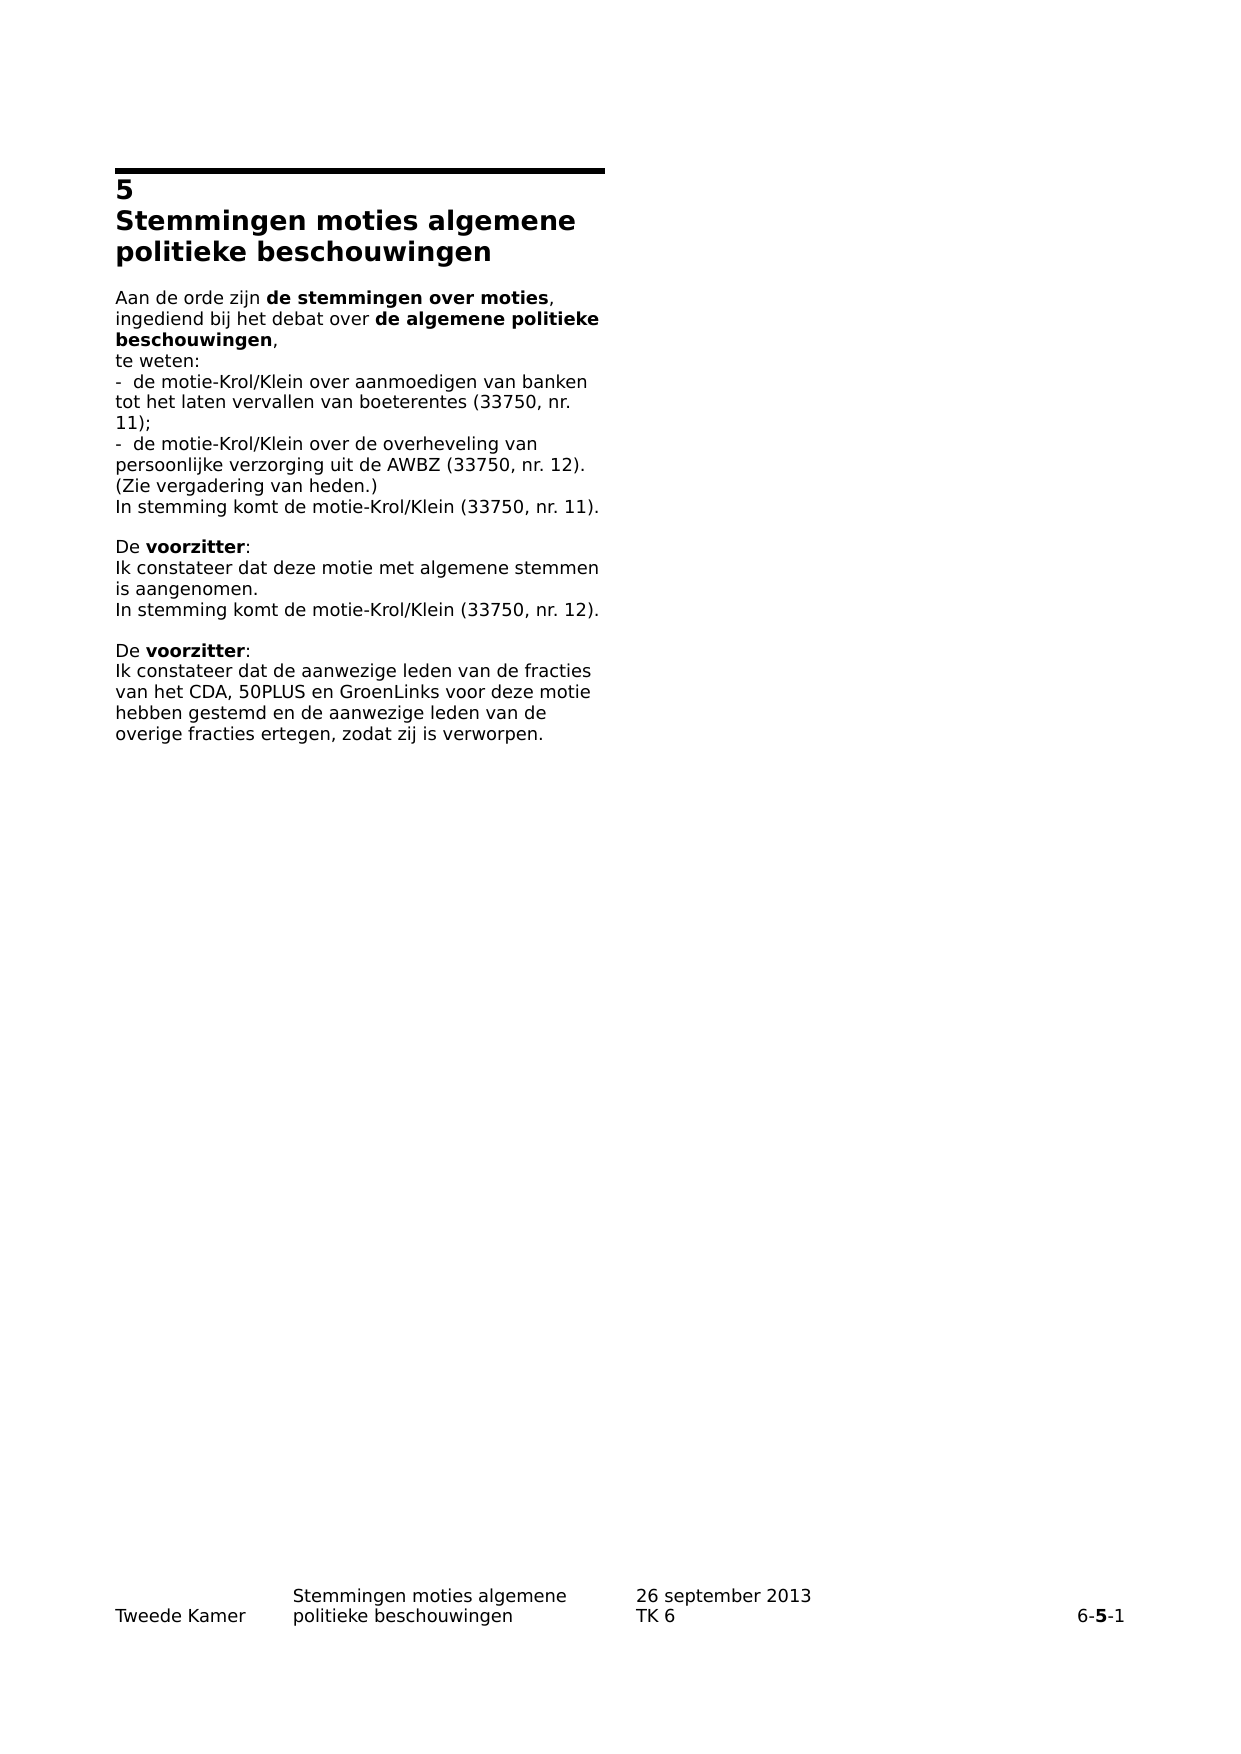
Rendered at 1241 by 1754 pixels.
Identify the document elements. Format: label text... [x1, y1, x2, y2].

text Ik constateer dat de aanwezige leden van de fracties van het CDA, 50PLUS en GroenLinks voor deze motie hebben gestemd en de aanwezige leden van de overige fracties ertegen, zodat zij is verworpen. [115, 661, 605, 744]
text De voorzitter: [115, 537, 605, 558]
title 5 Stemmingen moties algemene politieke beschouwingen [115, 174, 605, 268]
text De voorzitter: [115, 641, 605, 661]
text Ik constateer dat deze motie met algemene stemmen is aangenomen. [115, 558, 605, 600]
text In stemming komt de motie-Krol/Klein (33750, nr. 11). [115, 496, 605, 517]
text In stemming komt de motie-Krol/Klein (33750, nr. 12). [115, 600, 605, 621]
list de motie-Krol/Klein over aanmoedigen van banken tot het laten vervallen van boeterentes (33750, nr. 11); [115, 371, 605, 434]
list de motie-Krol/Klein over de overheveling van persoonlijke verzorging uit de AWBZ (33750, nr. 12). [115, 434, 605, 476]
text Aan de orde zijn de stemmingen over moties, ingediend bij het debat over de algemene politieke beschouwingen, [115, 288, 605, 351]
text te weten: [115, 351, 605, 371]
text (Zie vergadering van heden.) [115, 476, 605, 496]
